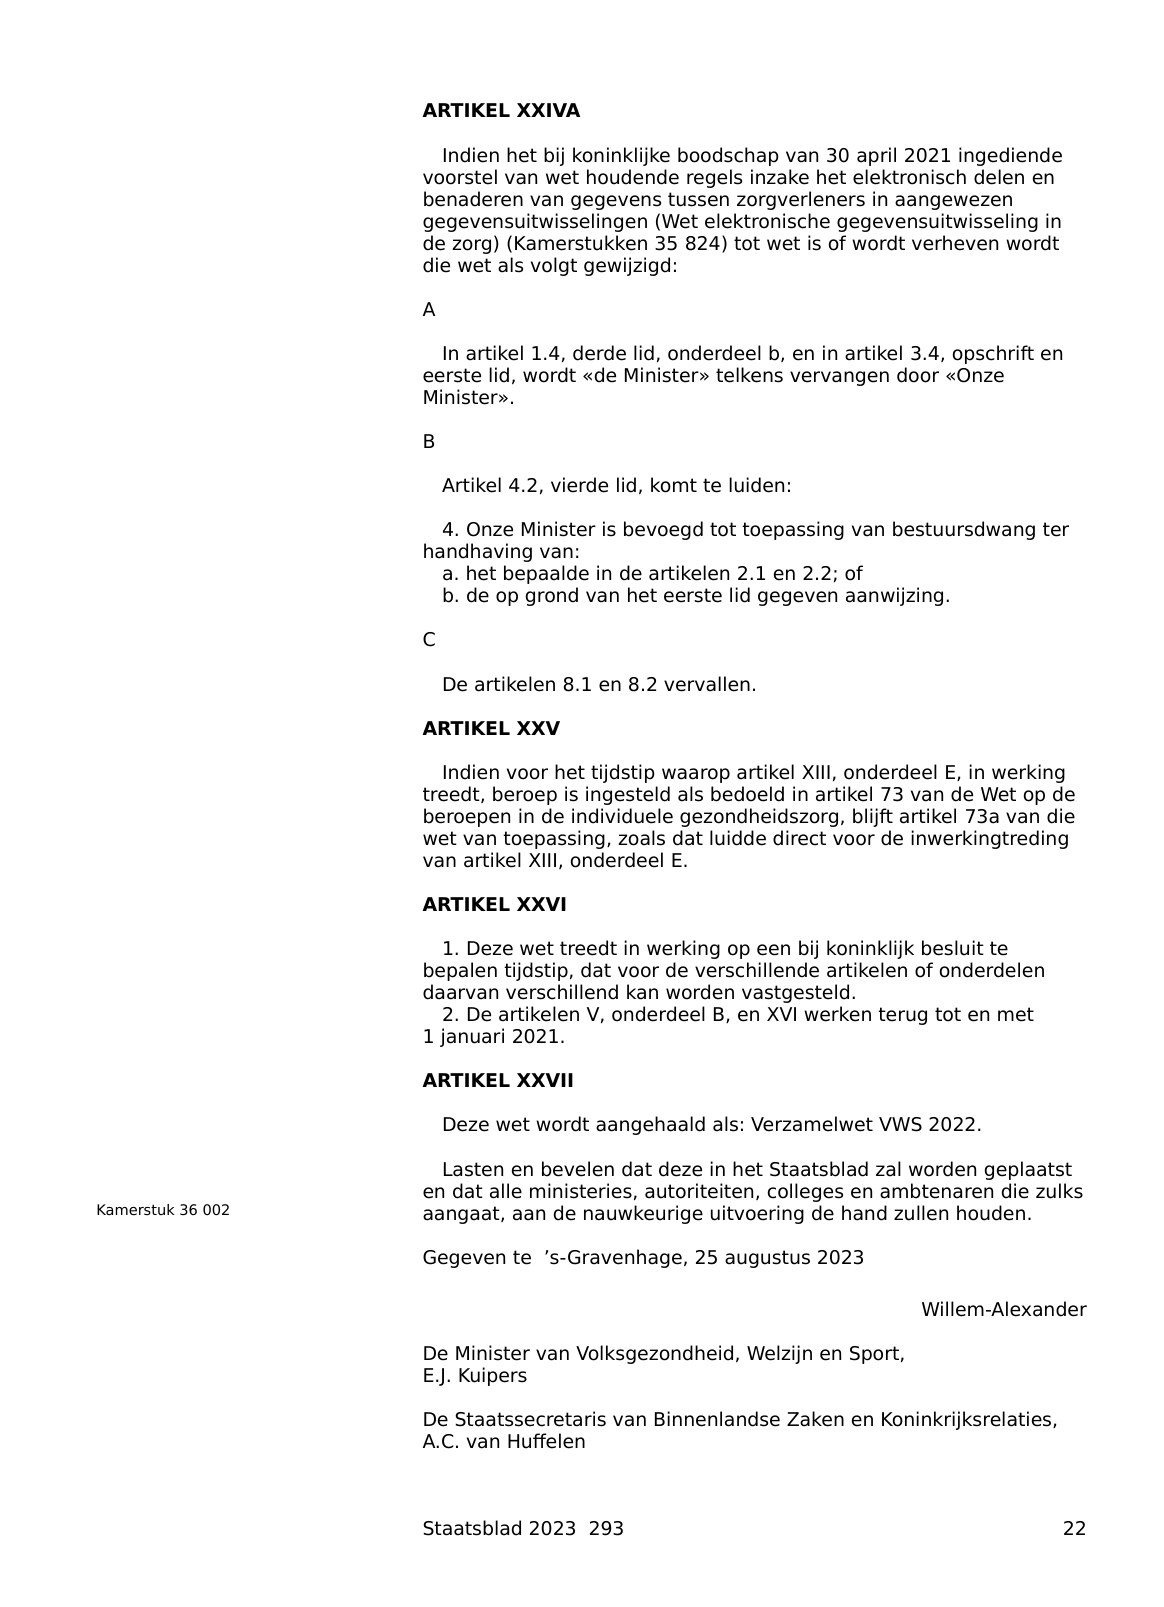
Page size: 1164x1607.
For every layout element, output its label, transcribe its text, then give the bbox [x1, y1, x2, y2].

text De artikelen 8.1 en 8.2 vervallen. [422, 673, 1087, 696]
text a. het bepaalde in de artikelen 2.1 en 2.2; of [422, 563, 1087, 585]
text Gegeven te ’s-Gravenhage, 25 augustus 2023 [422, 1247, 1087, 1269]
subtitle ARTIKEL XXV [422, 718, 1087, 740]
text Indien het bij koninklijke boodschap van 30 april 2021 ingediende voorstel van wet houdende regels inzake het elektronisch delen en benaderen van gegevens tussen zorgverleners in aangewezen gegevensuitwisselingen (Wet elektronische gegevensuitwisseling in de zorg) (Kamerstukken 35 824) tot wet is of wordt verheven wordt die wet als volgt gewijzigd: [422, 144, 1087, 276]
text B [422, 431, 1087, 453]
text Deze wet wordt aangehaald als: Verzamelwet VWS 2022. [422, 1114, 1087, 1136]
text Kamerstuk 36 002 [77, 1201, 396, 1218]
text De Minister van Volksgezondheid, Welzijn en Sport, E.J. Kuipers [422, 1343, 1087, 1387]
text De Staatssecretaris van Binnenlandse Zaken en Koninkrijksrelaties, A.C. van Huffelen [422, 1409, 1087, 1453]
subtitle ARTIKEL XXVII [422, 1070, 1087, 1092]
text Lasten en bevelen dat deze in het Staatsblad zal worden geplaatst en dat alle ministeries, autoriteiten, colleges en ambtenaren die zulks aangaat, aan de nauwkeurige uitvoering de hand zullen houden. [422, 1158, 1087, 1224]
text A [422, 299, 1087, 321]
text 2. De artikelen V, onderdeel B, en XVI werken terug tot en met 1 januari 2021. [422, 1004, 1087, 1048]
subtitle ARTIKEL XXIVA [422, 100, 1087, 122]
text Indien voor het tijdstip waarop artikel XIII, onderdeel E, in werking treedt, beroep is ingesteld als bedoeld in artikel 73 van de Wet op de beroepen in de individuele gezondheidszorg, blijft artikel 73a van die wet van toepassing, zoals dat luidde direct voor de inwerkingtreding van artikel XIII, onderdeel E. [422, 762, 1087, 872]
text Willem-Alexander [422, 1299, 1087, 1321]
text 4. Onze Minister is bevoegd tot toepassing van bestuursdwang ter handhaving van: [422, 519, 1087, 563]
text b. de op grond van het eerste lid gegeven aanwijzing. [422, 585, 1087, 607]
text C [422, 629, 1087, 651]
text Artikel 4.2, vierde lid, komt te luiden: [422, 475, 1087, 497]
text In artikel 1.4, derde lid, onderdeel b, en in artikel 3.4, opschrift en eerste lid, wordt «de Minister» telkens vervangen door «Onze Minister». [422, 343, 1087, 409]
text 1. Deze wet treedt in werking op een bij koninklijk besluit te bepalen tijdstip, dat voor de verschillende artikelen of onderdelen daarvan verschillend kan worden vastgesteld. [422, 938, 1087, 1004]
subtitle ARTIKEL XXVI [422, 894, 1087, 916]
